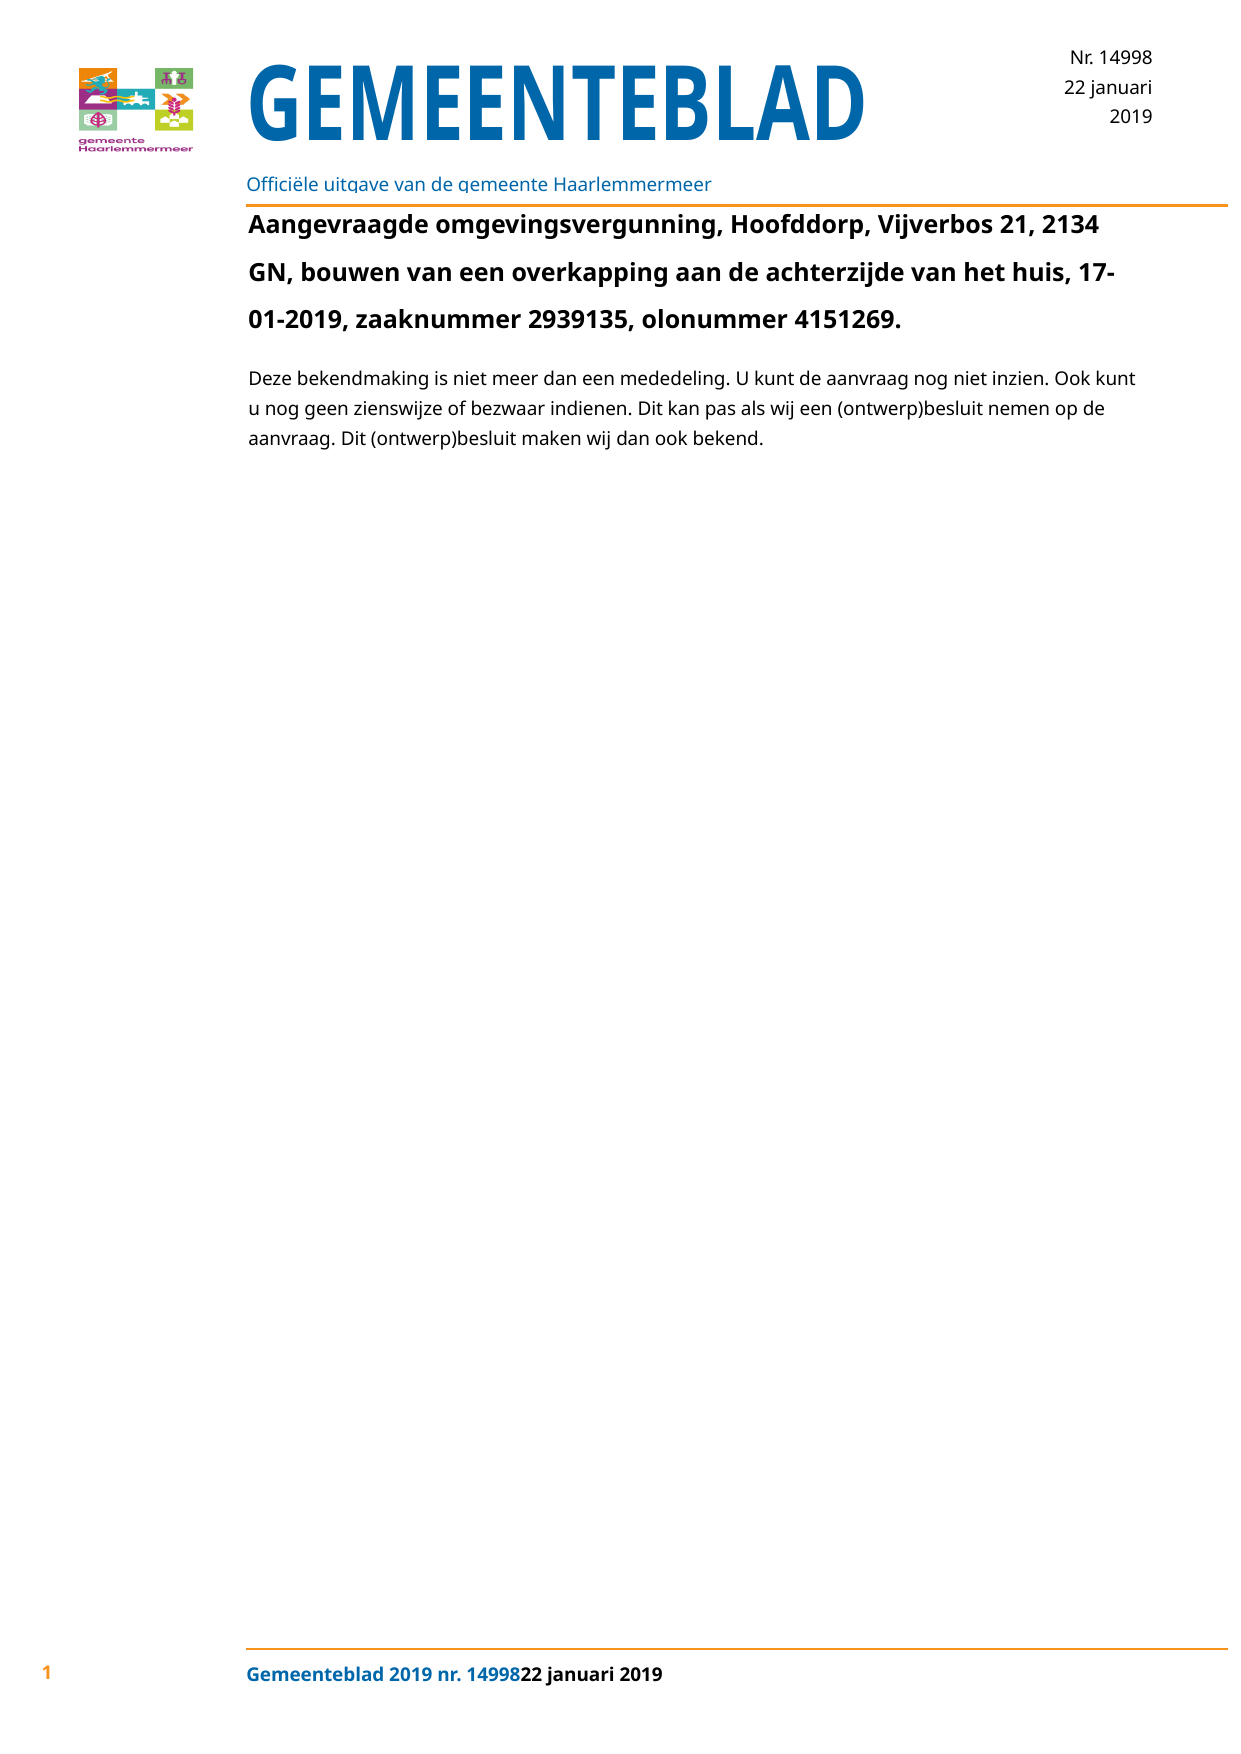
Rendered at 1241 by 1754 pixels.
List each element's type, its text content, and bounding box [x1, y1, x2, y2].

text Deze bekendmaking is niet meer dan een mededeling. U kunt de aanvraag nog niet inzien. Ook kunt u nog geen zienswijze of bezwaar indienen. Dit kan pas als wij een (ontwerp)besluit nemen op de aanvraag. Dit (ontwerp)besluit maken wij dan ook bekend. [248, 366, 1152, 450]
picture [41, 47, 231, 172]
text Aangevraagde omgevingsvergunning, Hoofddorp, Vijverbos 21, 2134 GN, bouwen van een overkapping aan de achterzijde van het huis, 17-01-2019, zaaknummer 2939135, olonummer 4151269. [248, 207, 1152, 336]
